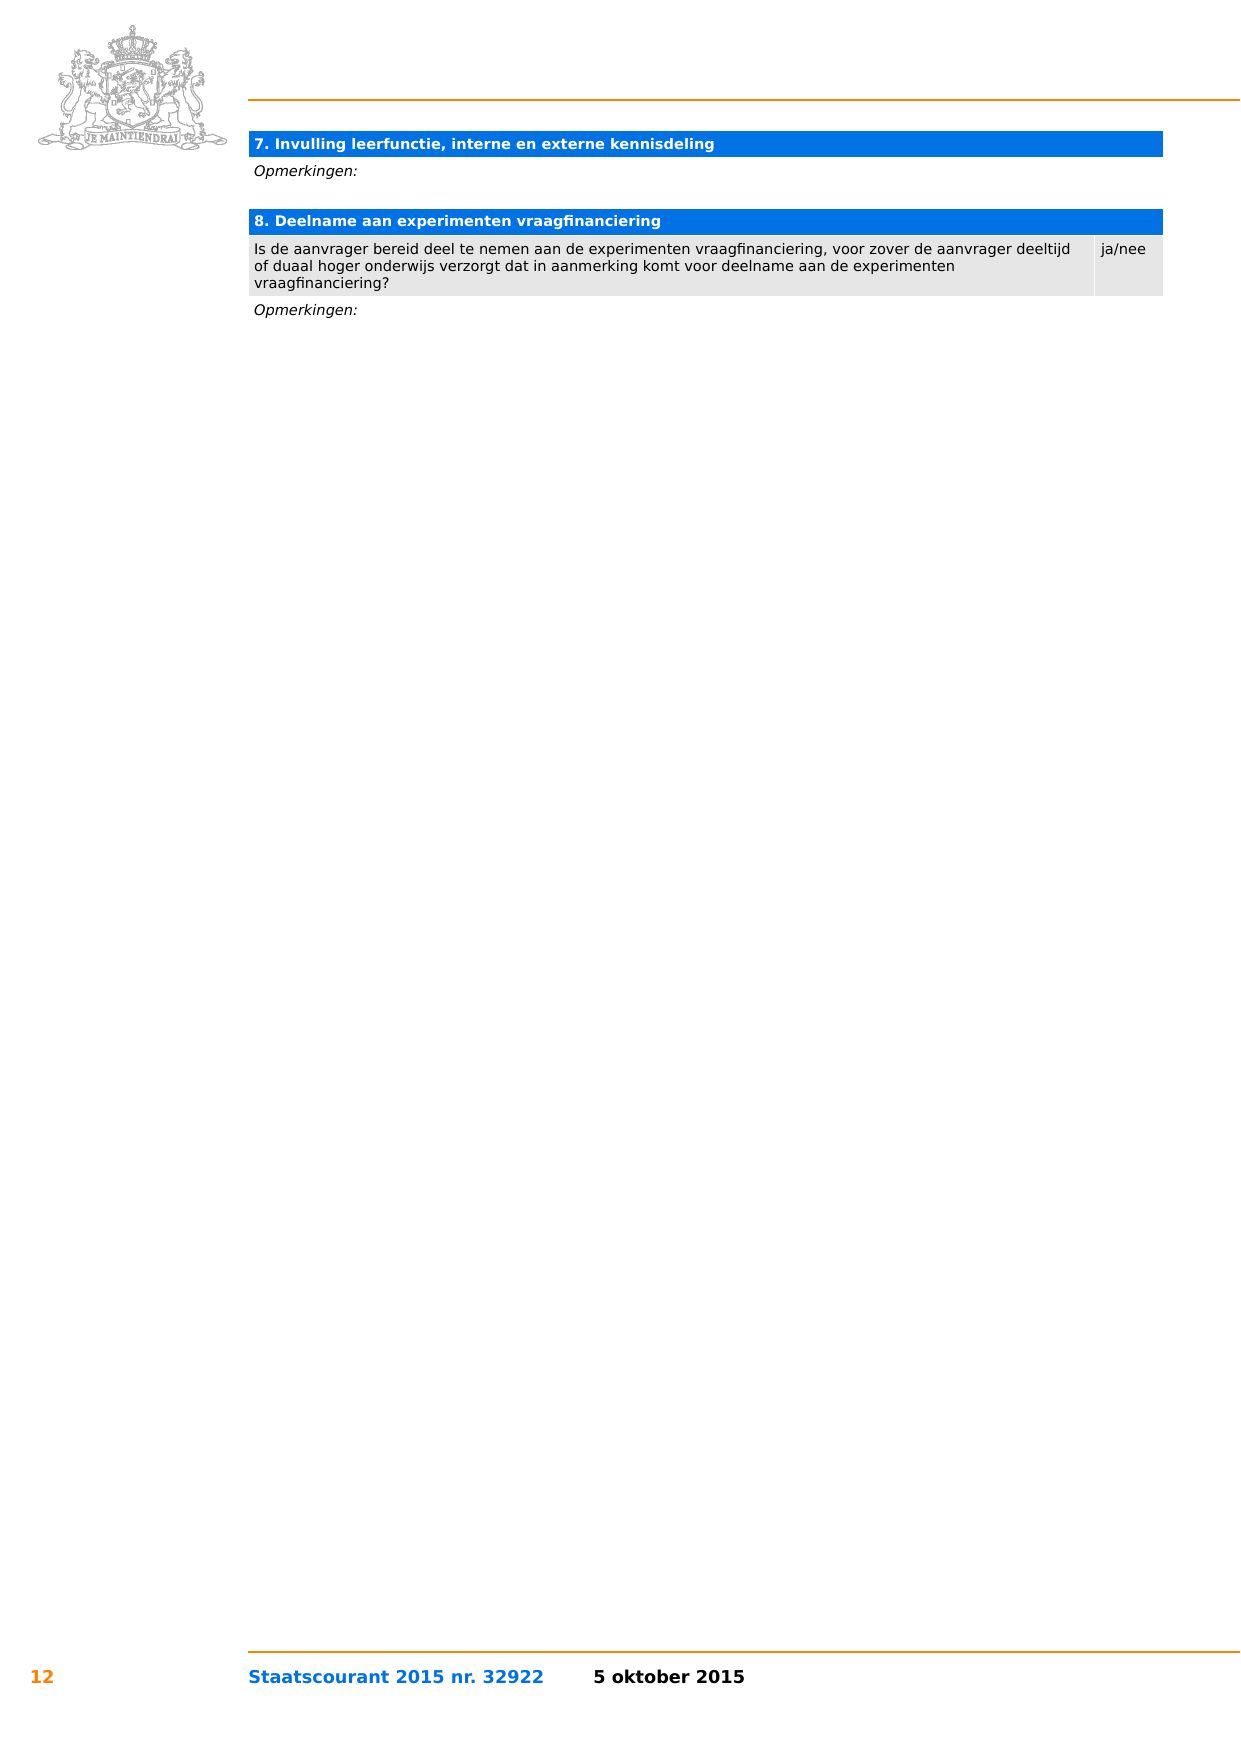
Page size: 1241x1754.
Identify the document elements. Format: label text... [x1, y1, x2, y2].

table_cell Opmerkingen: [249, 158, 1098, 185]
table_cell Is de aanvrager bereid deel te nemen aan de experimenten vraagfinanciering, voor zover de aanvrager deeltijd of duaal hoger onderwijs verzorgt dat in aanmerking komt voor deelname aan de experimenten vraagfinanciering? [249, 236, 1094, 296]
table_cell Opmerkingen: [249, 298, 1163, 324]
table_header 8. Deelname aan experimenten vraagfinanciering [249, 209, 1163, 235]
table_cell ja/nee [1095, 236, 1163, 296]
table_cell [1099, 158, 1163, 185]
table_header 7. Invulling leerfunctie, interne en externe kennisdeling [249, 131, 1163, 157]
picture [38, 25, 227, 150]
